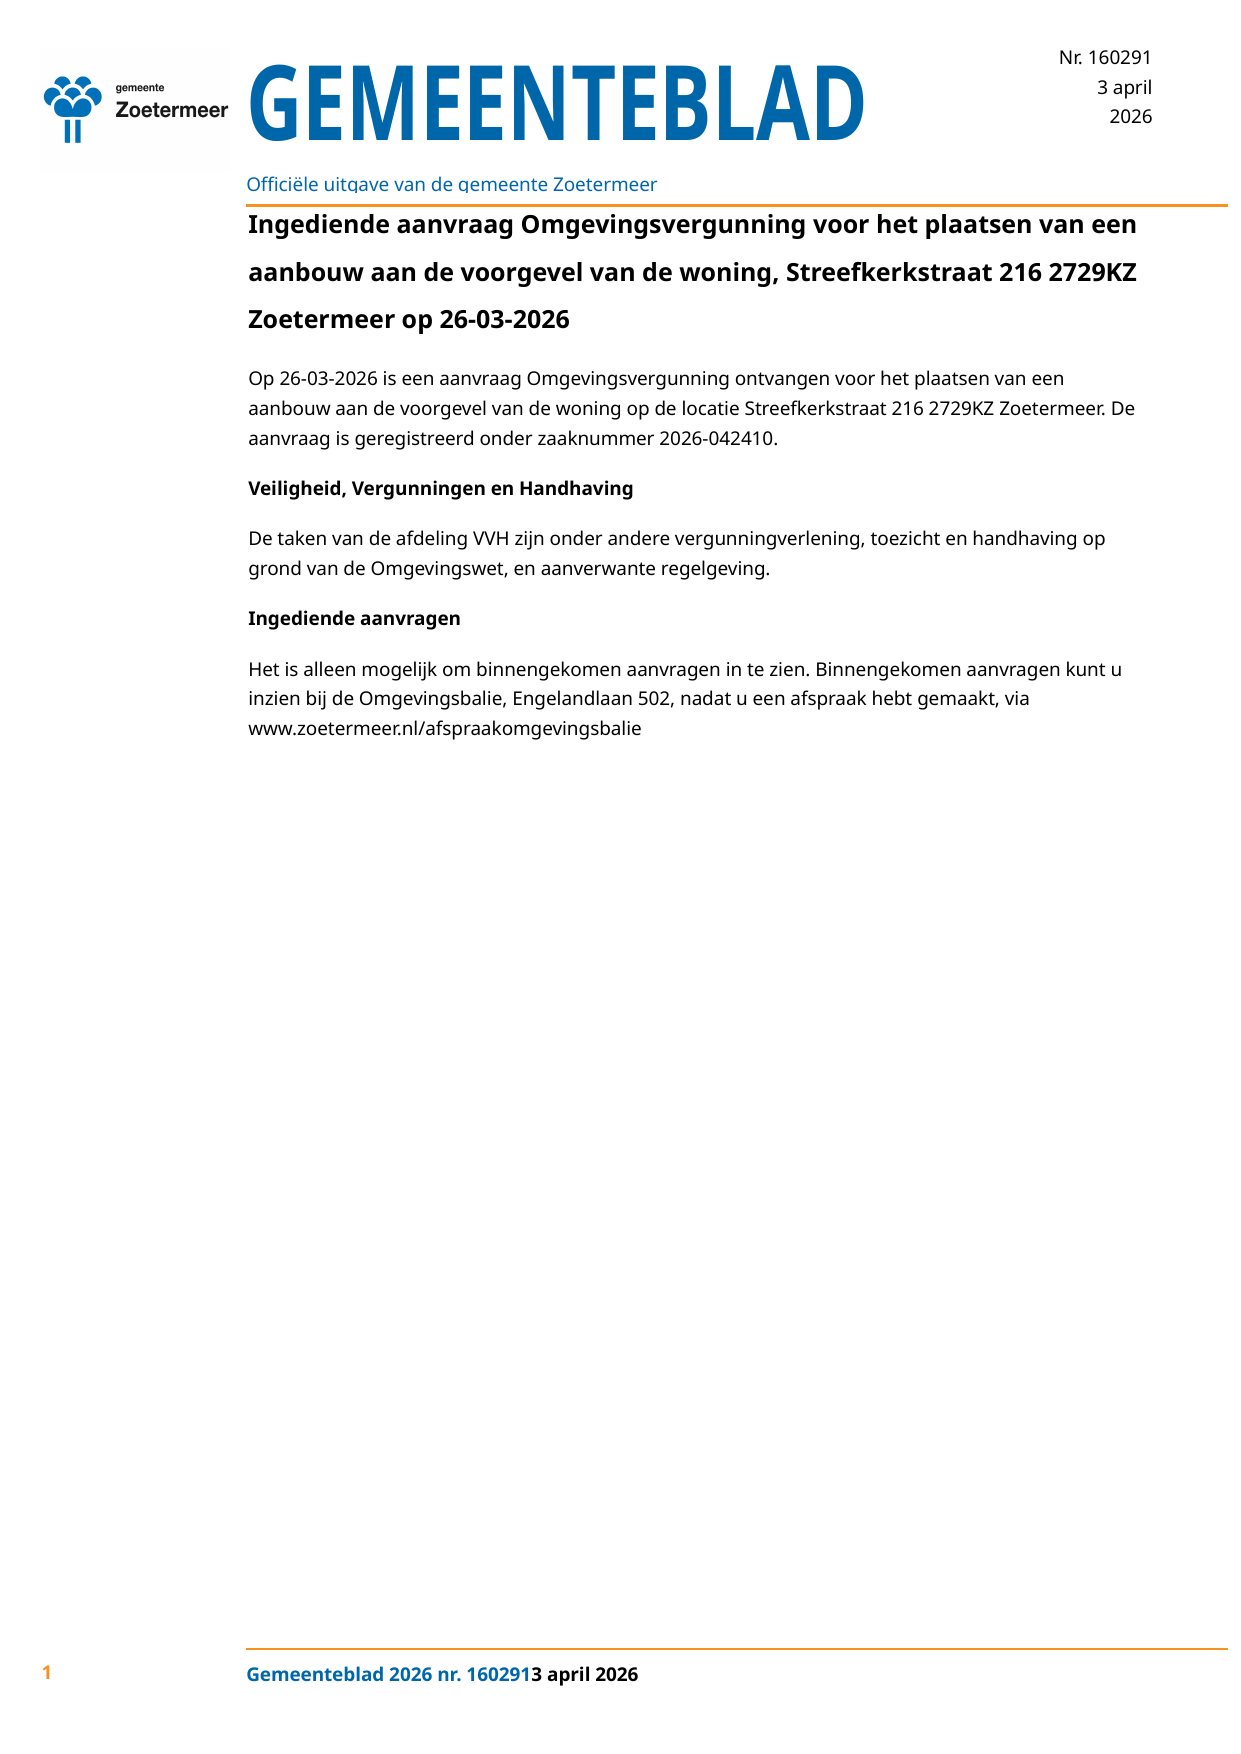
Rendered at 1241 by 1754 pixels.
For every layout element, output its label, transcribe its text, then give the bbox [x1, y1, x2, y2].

text De taken van de afdeling VVH zijn onder andere vergunningverlening, toezicht en handhaving op grond van de Omgevingswet, en aanverwante regelgeving. [248, 526, 1152, 581]
text Het is alleen mogelijk om binnengekomen aanvragen in te zien. Binnengekomen aanvragen kunt u inzien bij de Omgevingsbalie, Engelandlaan 502, nadat u een afspraak hebt gemaakt, via www.zoetermeer.nl/afspraakomgevingsbalie [248, 656, 1152, 741]
text Ingediende aanvraag Omgevingsvergunning voor het plaatsen van een aanbouw aan de voorgevel van de woning, Streefkerkstraat 216 2729KZ Zoetermeer op 26-03-2026 [248, 207, 1152, 336]
text Ingediende aanvragen [248, 606, 1152, 631]
text Veiligheid, Vergunningen en Handhaving [248, 475, 1152, 501]
picture [41, 47, 231, 172]
text Op 26-03-2026 is een aanvraag Omgevingsvergunning ontvangen voor het plaatsen van een aanbouw aan de voorgevel van de woning op de locatie Streefkerkstraat 216 2729KZ Zoetermeer. De aanvraag is geregistreerd onder zaaknummer 2026-042410. [248, 366, 1152, 450]
